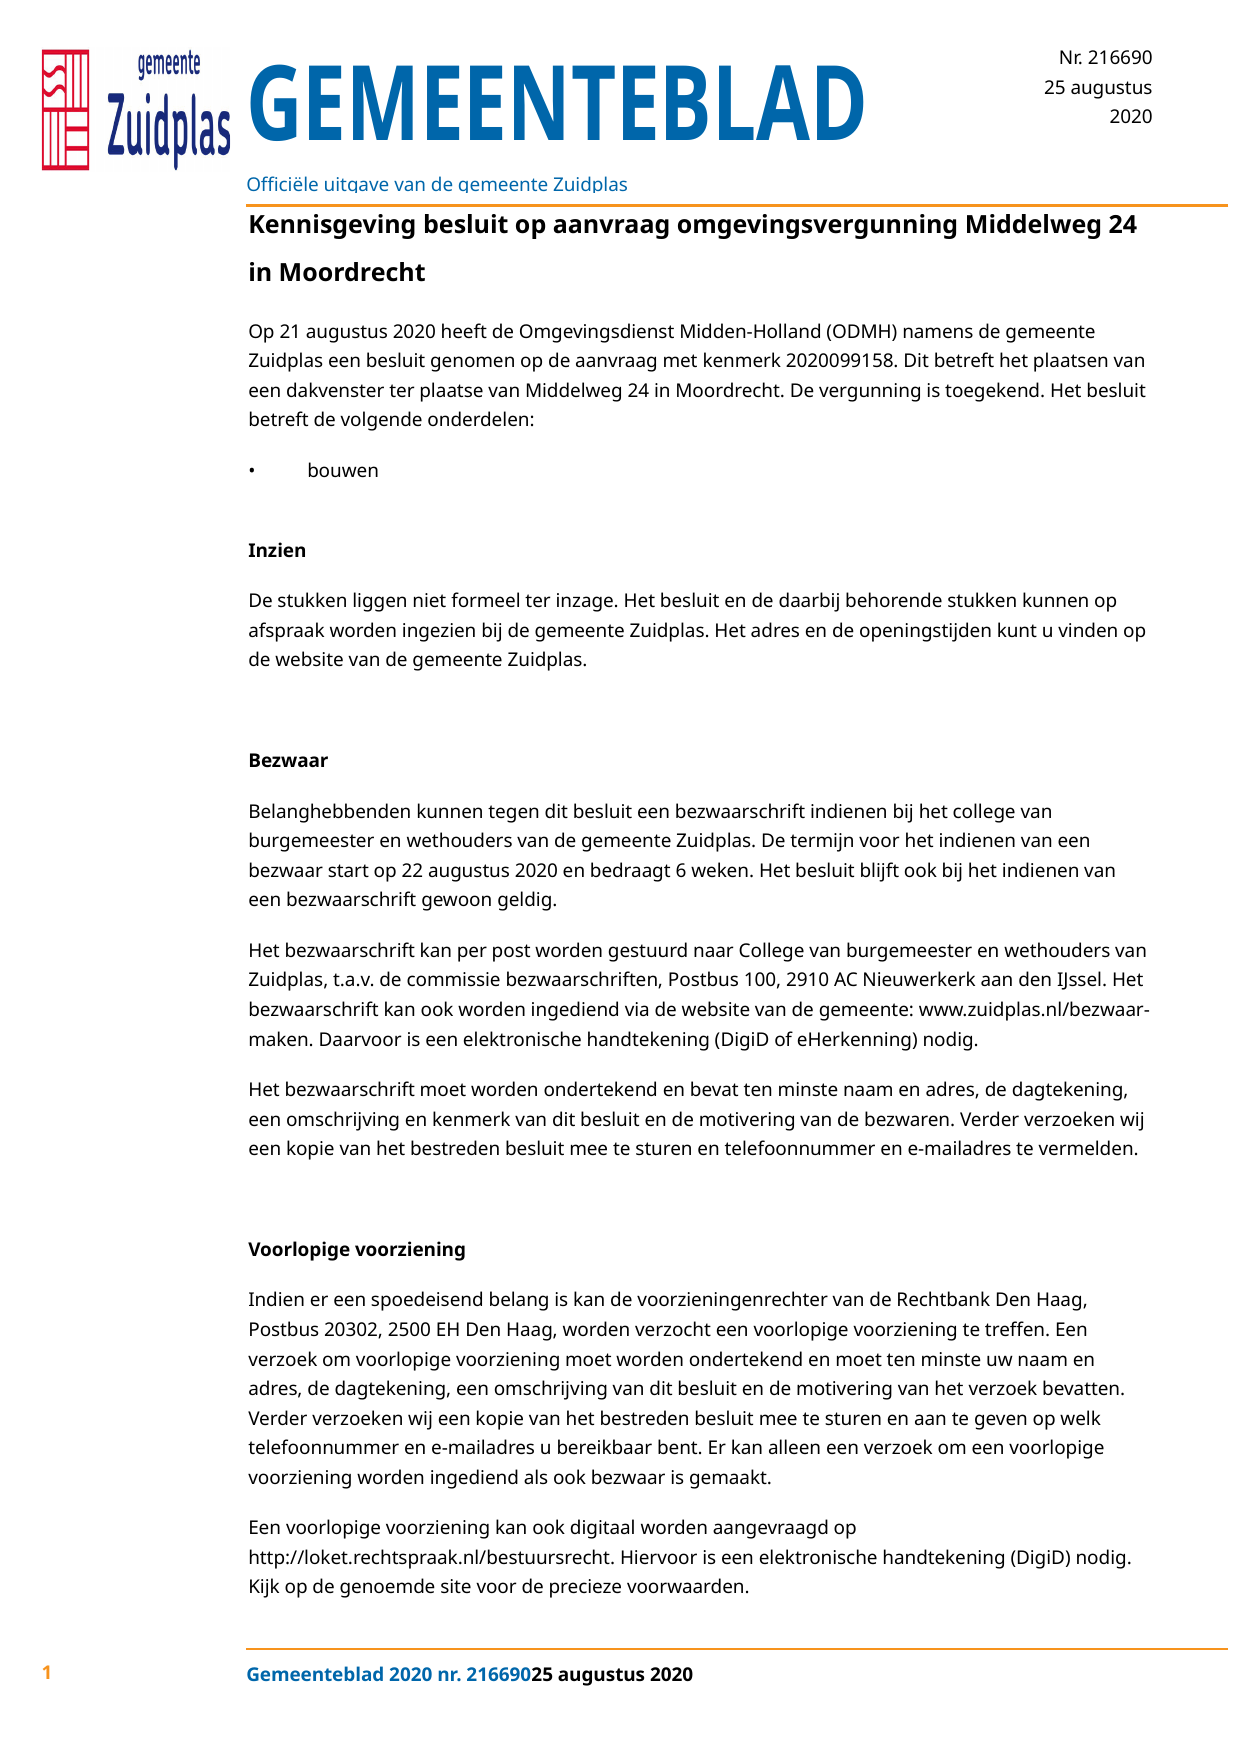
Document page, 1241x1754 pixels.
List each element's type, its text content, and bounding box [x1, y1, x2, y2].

text Een voorlopige voorziening kan ook digitaal worden aangevraagd op http://loket.rechtspraak.nl/bestuursrecht. Hiervoor is een elektronische handtekening (DigiD) nodig. Kijk op de genoemde site voor de precieze voorwaarden. [248, 1514, 1152, 1599]
text Het bezwaarschrift kan per post worden gestuurd naar College van burgemeester en wethouders van Zuidplas, t.a.v. de commissie bezwaarschriften, Postbus 100, 2910 AC Nieuwerkerk aan den IJssel. Het bezwaarschrift kan ook worden ingediend via de website van de gemeente: www.zuidplas.nl/bezwaar-maken. Daarvoor is een elektronische handtekening (DigiD of eHerkenning) nodig. [248, 937, 1152, 1052]
text Bezwaar [248, 747, 1152, 773]
text Voorlopige voorziening [248, 1236, 1152, 1262]
text De stukken liggen niet formeel ter inzage. Het besluit en de daarbij behorende stukken kunnen op afspraak worden ingezien bij de gemeente Zuidplas. Het adres en de openingstijden kunt u vinden op de website van de gemeente Zuidplas. [248, 587, 1152, 672]
text Kennisgeving besluit op aanvraag omgevingsvergunning Middelweg 24 in Moordrecht [248, 207, 1152, 288]
text Indien er een spoedeisend belang is kan de voorzieningenrechter van de Rechtbank Den Haag, Postbus 20302, 2500 EH Den Haag, worden verzocht een voorlopige voorziening te treffen. Een verzoek om voorlopige voorziening moet worden ondertekend en moet ten minste uw naam en adres, de dagtekening, een omschrijving van dit besluit en de motivering van het verzoek bevatten. Verder verzoeken wij een kopie van het bestreden besluit mee te sturen en aan te geven op welk telefoonnummer en e-mailadres u bereikbaar bent. Er kan alleen een verzoek om een voorlopige voorziening worden ingediend als ook bezwaar is gemaakt. [248, 1287, 1152, 1490]
text Op 21 augustus 2020 heeft de Omgevingsdienst Midden-Holland (ODMH) namens de gemeente Zuidplas een besluit genomen op de aanvraag met kenmerk 2020099158. Dit betreft het plaatsen van een dakvenster ter plaatse van Middelweg 24 in Moordrecht. De vergunning is toegekend. Het besluit betreft de volgende onderdelen: [248, 318, 1152, 432]
text Inzien [248, 537, 1152, 563]
picture [41, 47, 231, 172]
list bouwen [248, 457, 1152, 483]
text Belanghebbenden kunnen tegen dit besluit een bezwaarschrift indienen bij het college van burgemeester en wethouders van de gemeente Zuidplas. De termijn voor het indienen van een bezwaar start op 22 augustus 2020 en bedraagt 6 weken. Het besluit blijft ook bij het indienen van een bezwaarschrift gewoon geldig. [248, 798, 1152, 912]
text Het bezwaarschrift moet worden ondertekend en bevat ten minste naam en adres, de dagtekening, een omschrijving en kenmerk van dit besluit en de motivering van de bezwaren. Verder verzoeken wij een kopie van het bestreden besluit mee te sturen en telefoonnummer en e-mailadres te vermelden. [248, 1076, 1152, 1161]
